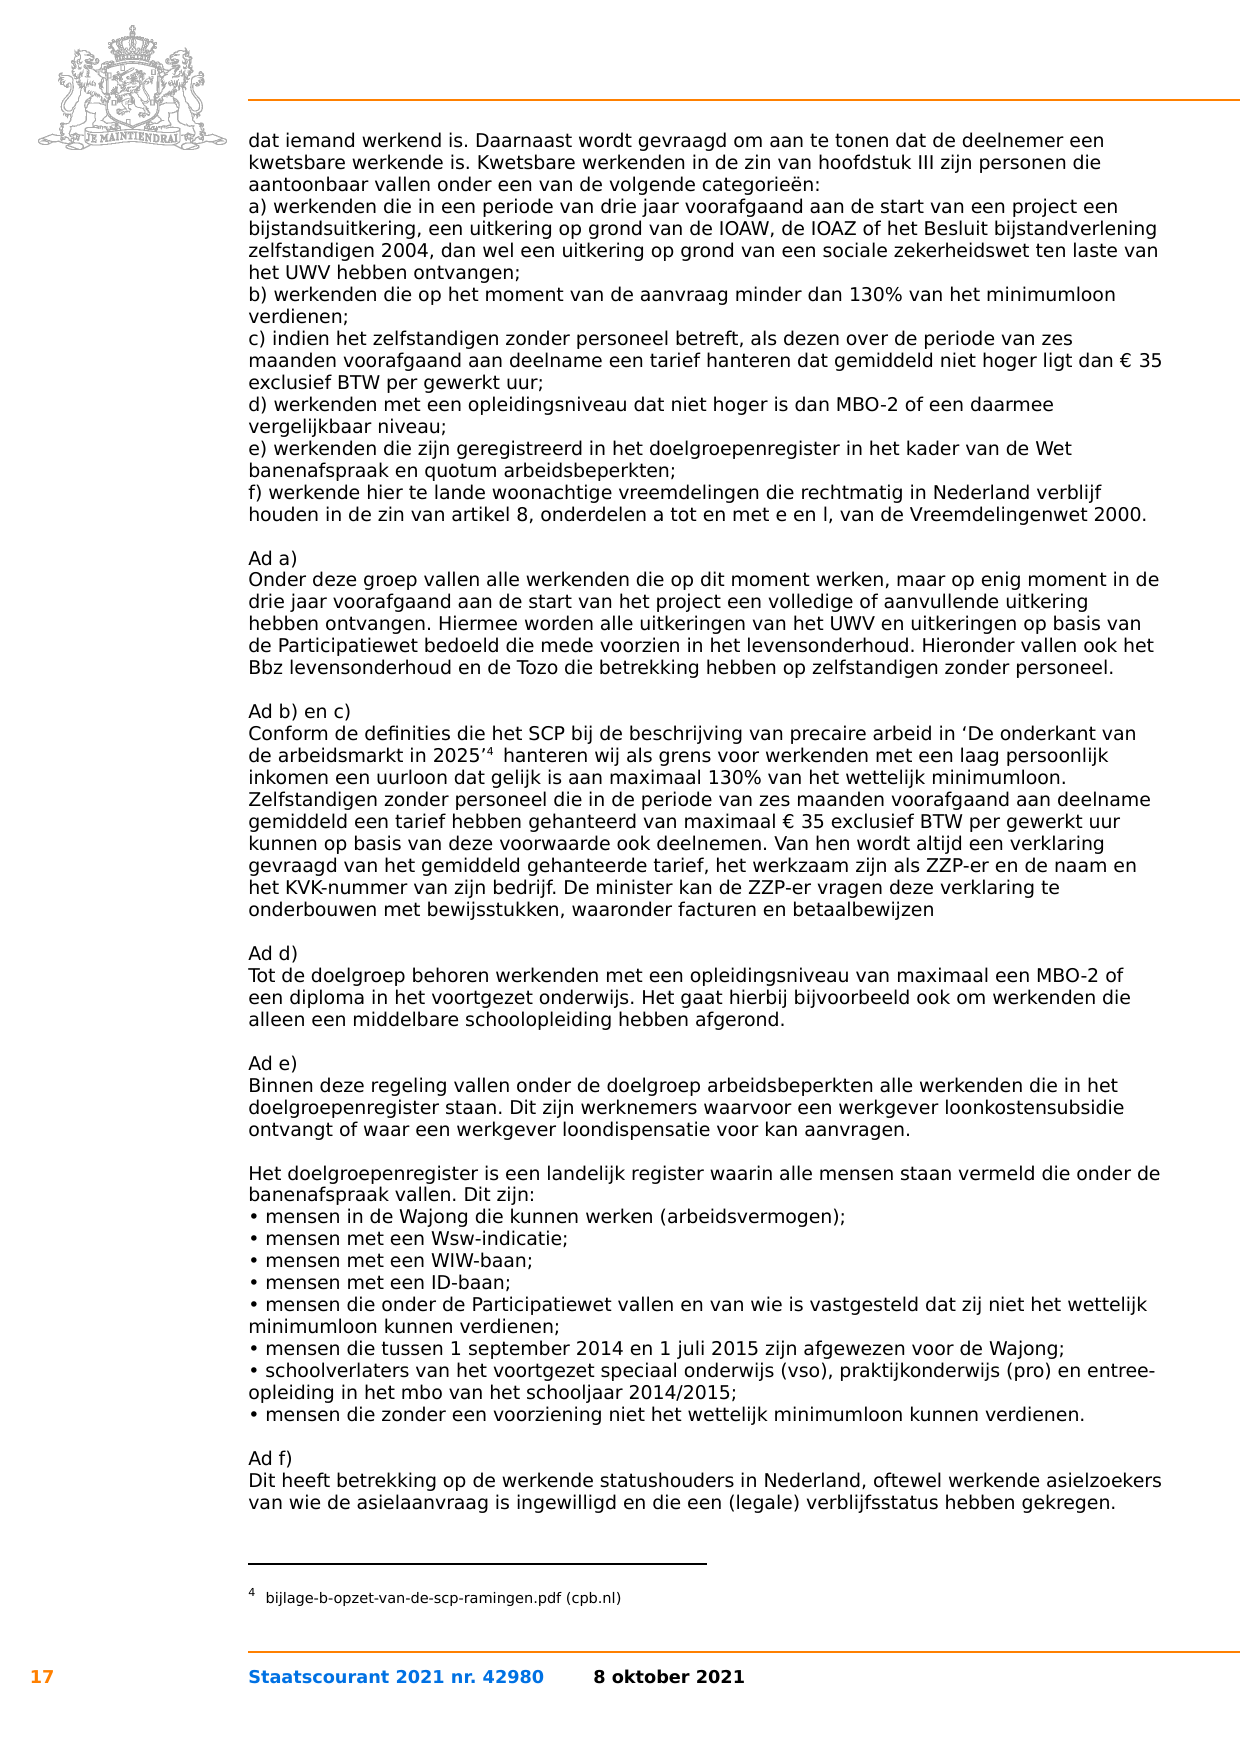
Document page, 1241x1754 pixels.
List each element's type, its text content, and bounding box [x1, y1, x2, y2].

text Ad a) [248, 547, 1163, 569]
text • mensen in de Wajong die kunnen werken (arbeidsvermogen); [248, 1206, 1163, 1228]
text • mensen die zonder een voorziening niet het wettelijk minimumloon kunnen verdienen. [248, 1404, 1163, 1426]
text • mensen met een Wsw-indicatie; [248, 1228, 1163, 1250]
text Binnen deze regeling vallen onder de doelgroep arbeidsbeperkten alle werkenden die in het doelgroepenregister staan. Dit zijn werknemers waarvoor een werkgever loonkostensubsidie ontvangt of waar een werkgever loondispensatie voor kan aanvragen. [248, 1074, 1163, 1141]
text dat iemand werkend is. Daarnaast wordt gevraagd om aan te tonen dat de deelnemer een kwetsbare werkende is. Kwetsbare werkenden in de zin van hoofdstuk III zijn personen die aantoonbaar vallen onder een van de volgende categorieën: [248, 130, 1163, 196]
text Het doelgroepenregister is een landelijk register waarin alle mensen staan vermeld die onder de banenafspraak vallen. Dit zijn: [248, 1162, 1163, 1206]
text Onder deze groep vallen alle werkenden die op dit moment werken, maar op enig moment in de drie jaar voorafgaand aan de start van het project een volledige of aanvullende uitkering hebben ontvangen. Hiermee worden alle uitkeringen van het UWV en uitkeringen op basis van de Participatiewet bedoeld die mede voorzien in het levensonderhoud. Hieronder vallen ook het Bbz levensonderhoud en de Tozo die betrekking hebben op zelfstandigen zonder personeel. [248, 569, 1163, 679]
text d) werkenden met een opleidingsniveau dat niet hoger is dan MBO-2 of een daarmee vergelijkbaar niveau; [248, 394, 1163, 438]
text e) werkenden die zijn geregistreerd in het doelgroepenregister in het kader van de Wet banenafspraak en quotum arbeidsbeperkten; [248, 438, 1163, 482]
text a) werkenden die in een periode van drie jaar voorafgaand aan de start van een project een bijstandsuitkering, een uitkering op grond van de IOAW, de IOAZ of het Besluit bijstandverlening zelfstandigen 2004, dan wel een uitkering op grond van een sociale zekerheidswet ten laste van het UWV hebben ontvangen; [248, 196, 1163, 284]
text Ad e) [248, 1053, 1163, 1074]
text Ad d) [248, 943, 1163, 965]
picture [38, 25, 227, 150]
text Ad f) [248, 1448, 1163, 1470]
text bijlage-b-opzet-van-de-scp-ramingen.pdf (cpb.nl) [248, 1586, 1163, 1608]
text • mensen die onder de Participatiewet vallen en van wie is vastgesteld dat zij niet het wettelijk minimumloon kunnen verdienen; [248, 1294, 1163, 1338]
text Dit heeft betrekking op de werkende statushouders in Nederland, oftewel werkende asielzoekers van wie de asielaanvraag is ingewilligd en die een (legale) verblijfsstatus hebben gekregen. [248, 1470, 1163, 1514]
text Conform de definities die het SCP bij de beschrijving van precaire arbeid in ‘De onderkant van de arbeidsmarkt in 2025’ hanteren wij als grens voor werkenden met een laag persoonlijk inkomen een uurloon dat gelijk is aan maximaal 130% van het wettelijk minimumloon. Zelfstandigen zonder personeel die in de periode van zes maanden voorafgaand aan deelname gemiddeld een tarief hebben gehanteerd van maximaal € 35 exclusief BTW per gewerkt uur kunnen op basis van deze voorwaarde ook deelnemen. Van hen wordt altijd een verklaring gevraagd van het gemiddeld gehanteerde tarief, het werkzaam zijn als ZZP-er en de naam en het KVK-nummer van zijn bedrijf. De minister kan de ZZP-er vragen deze verklaring te onderbouwen met bewijsstukken, waaronder facturen en betaalbewijzen [248, 723, 1163, 921]
text Ad b) en c) [248, 701, 1163, 723]
text Tot de doelgroep behoren werkenden met een opleidingsniveau van maximaal een MBO-2 of een diploma in het voortgezet onderwijs. Het gaat hierbij bijvoorbeeld ook om werkenden die alleen een middelbare schoolopleiding hebben afgerond. [248, 965, 1163, 1031]
text c) indien het zelfstandigen zonder personeel betreft, als dezen over de periode van zes maanden voorafgaand aan deelname een tarief hanteren dat gemiddeld niet hoger ligt dan € 35 exclusief BTW per gewerkt uur; [248, 328, 1163, 394]
text f) werkende hier te lande woonachtige vreemdelingen die rechtmatig in Nederland verblijf houden in de zin van artikel 8, onderdelen a tot en met e en l, van de Vreemdelingenwet 2000. [248, 482, 1163, 526]
text • mensen met een ID-baan; [248, 1272, 1163, 1294]
text • mensen met een WIW-baan; [248, 1250, 1163, 1272]
text • mensen die tussen 1 september 2014 en 1 juli 2015 zijn afgewezen voor de Wajong; [248, 1338, 1163, 1360]
text • schoolverlaters van het voortgezet speciaal onderwijs (vso), praktijkonderwijs (pro) en entree-opleiding in het mbo van het schooljaar 2014/2015; [248, 1360, 1163, 1404]
text b) werkenden die op het moment van de aanvraag minder dan 130% van het minimumloon verdienen; [248, 284, 1163, 328]
